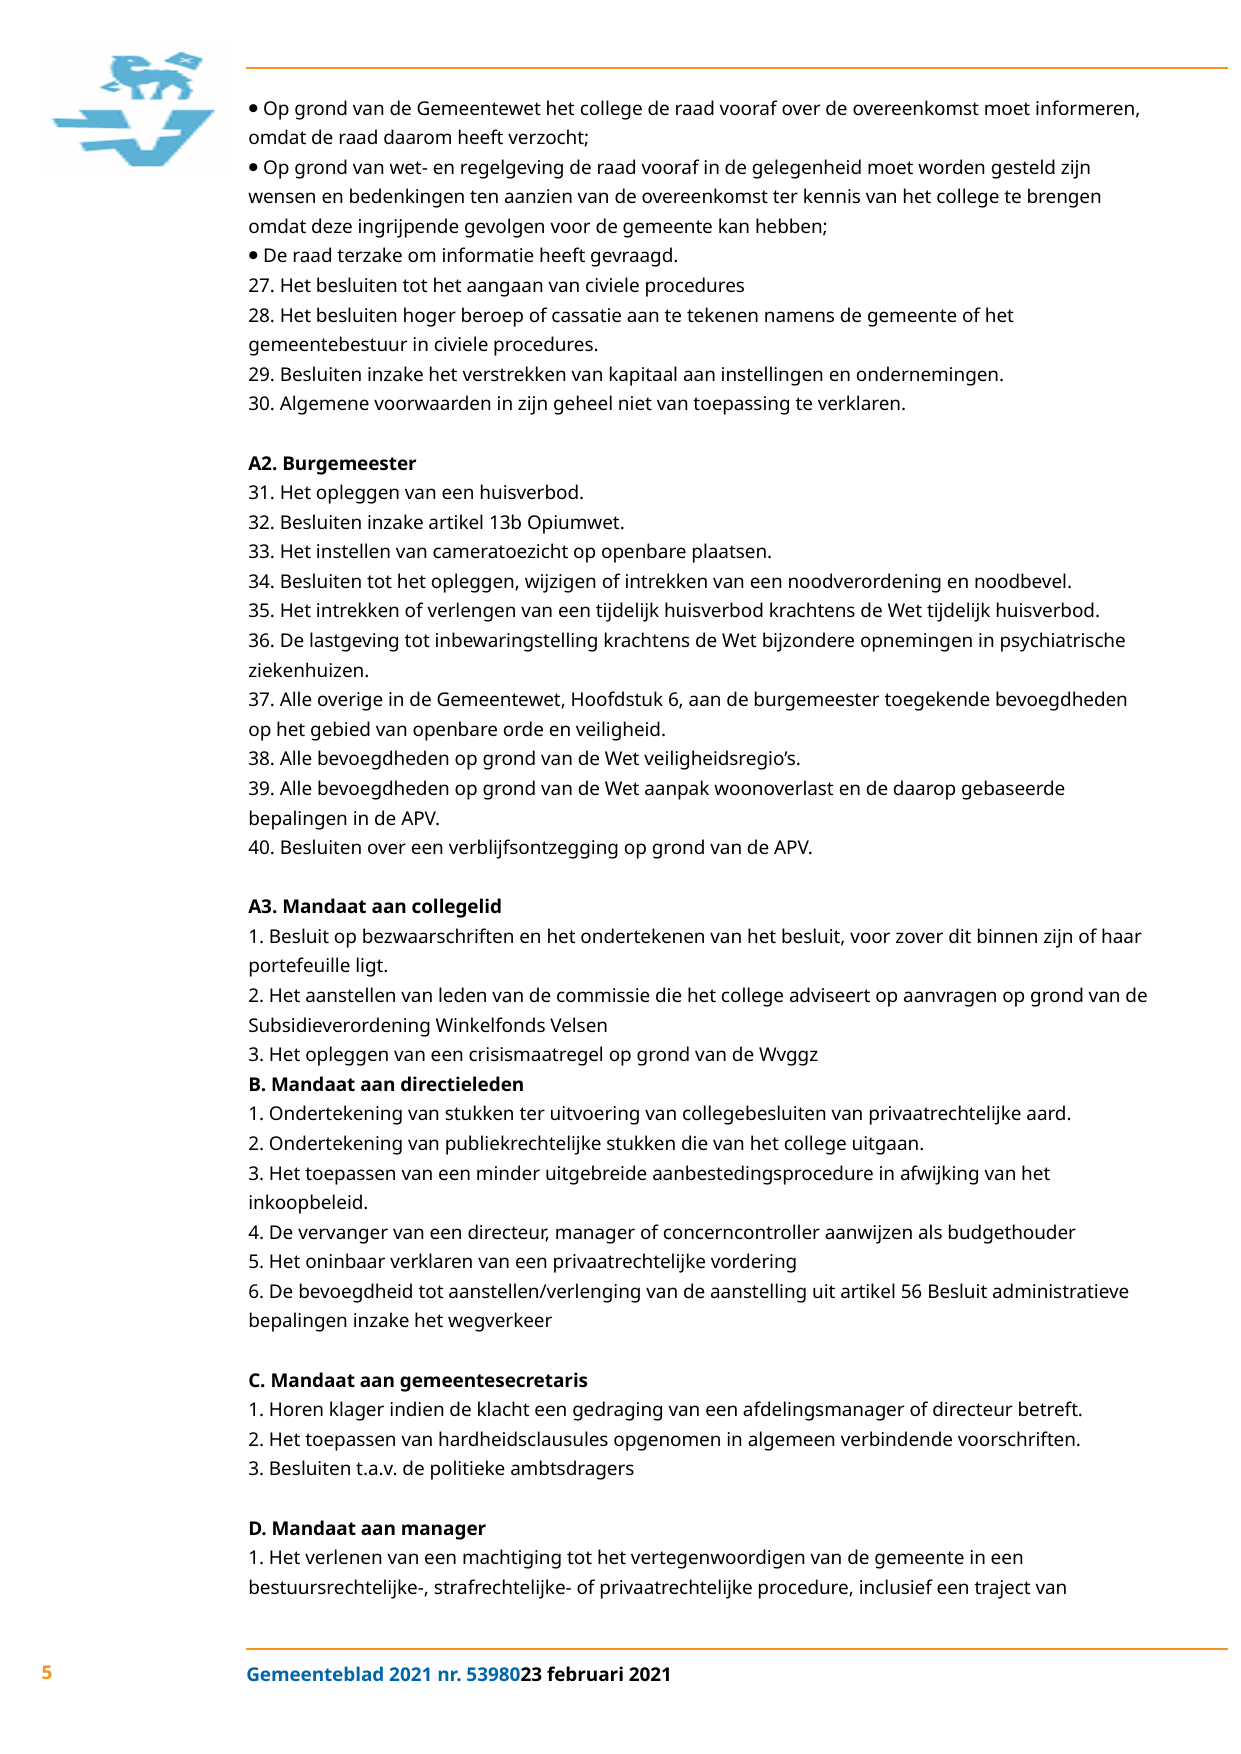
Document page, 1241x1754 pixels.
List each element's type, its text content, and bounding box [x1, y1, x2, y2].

text A3. Mandaat aan collegelid [248, 893, 1152, 919]
text 39. Alle bevoegdheden op grond van de Wet aanpak woonoverlast en de daarop gebaseerde bepalingen in de APV. [248, 775, 1152, 831]
text 36. De lastgeving tot inbewaringstelling krachtens de Wet bijzondere opnemingen in psychiatrische ziekenhuizen. [248, 627, 1152, 683]
text ⦁ Op grond van wet- en regelgeving de raad vooraf in de gelegenheid moet worden gesteld zijn wensen en bedenkingen ten aanzien van de overeenkomst ter kennis van het college te brengen omdat deze ingrijpende gevolgen voor de gemeente kan hebben; [248, 154, 1152, 239]
text 38. Alle bevoegdheden op grond van de Wet veiligheidsregio’s. [248, 746, 1152, 771]
text 33. Het instellen van cameratoezicht op openbare plaatsen. [248, 538, 1152, 564]
text 35. Het intrekken of verlengen van een tijdelijk huisverbod krachtens de Wet tijdelijk huisverbod. [248, 598, 1152, 623]
text ⦁ De raad terzake om informatie heeft gevraagd. [248, 243, 1152, 268]
text 1. Horen klager indien de klacht een gedraging van een afdelingsmanager of directeur betreft. [248, 1396, 1152, 1422]
text 5. Het oninbaar verklaren van een privaatrechtelijke vordering [248, 1248, 1152, 1274]
text 29. Besluiten inzake het verstrekken van kapitaal aan instellingen en ondernemingen. [248, 361, 1152, 387]
text 6. De bevoegdheid tot aanstellen/verlenging van de aanstelling uit artikel 56 Besluit administratieve bepalingen inzake het wegverkeer [248, 1278, 1152, 1333]
text 2. Het aanstellen van leden van de commissie die het college adviseert op aanvragen op grond van de Subsidieverordening Winkelfonds Velsen [248, 982, 1152, 1038]
text 4. De vervanger van een directeur, manager of concerncontroller aanwijzen als budgethouder [248, 1219, 1152, 1245]
text A2. Burgemeester [248, 450, 1152, 476]
text 1. Het verlenen van een machtiging tot het vertegenwoordigen van de gemeente in een bestuursrechtelijke-, strafrechtelijke- of privaatrechtelijke procedure, inclusief een traject van [248, 1544, 1152, 1600]
text 32. Besluiten inzake artikel 13b Opiumwet. [248, 509, 1152, 535]
text ⦁ Op grond van de Gemeentewet het college de raad vooraf over de overeenkomst moet informeren, omdat de raad daarom heeft verzocht; [248, 95, 1152, 150]
text C. Mandaat aan gemeentesecretaris [248, 1367, 1152, 1393]
text 3. Het opleggen van een crisismaatregel op grond van de Wvggz [248, 1041, 1152, 1067]
text 2. Ondertekening van publiekrechtelijke stukken die van het college uitgaan. [248, 1130, 1152, 1156]
text 2. Het toepassen van hardheidsclausules opgenomen in algemeen verbindende voorschriften. [248, 1426, 1152, 1452]
text 37. Alle overige in de Gemeentewet, Hoofdstuk 6, aan de burgemeester toegekende bevoegdheden op het gebied van openbare orde en veiligheid. [248, 686, 1152, 742]
text 30. Algemene voorwaarden in zijn geheel niet van toepassing te verklaren. [248, 391, 1152, 416]
text D. Mandaat aan manager [248, 1515, 1152, 1541]
text 27. Het besluiten tot het aangaan van civiele procedures [248, 272, 1152, 298]
text 34. Besluiten tot het opleggen, wijzigen of intrekken van een noodverordening en noodbevel. [248, 568, 1152, 594]
picture [41, 47, 231, 172]
text B. Mandaat aan directieleden [248, 1071, 1152, 1097]
text 28. Het besluiten hoger beroep of cassatie aan te tekenen namens de gemeente of het gemeentebestuur in civiele procedures. [248, 302, 1152, 357]
text 1. Ondertekening van stukken ter uitvoering van collegebesluiten van privaatrechtelijke aard. [248, 1101, 1152, 1126]
text 40. Besluiten over een verblijfsontzegging op grond van de APV. [248, 834, 1152, 860]
text 31. Het opleggen van een huisverbod. [248, 479, 1152, 505]
text 3. Besluiten t.a.v. de politieke ambtsdragers [248, 1456, 1152, 1481]
text 3. Het toepassen van een minder uitgebreide aanbestedingsprocedure in afwijking van het inkoopbeleid. [248, 1160, 1152, 1215]
text 1. Besluit op bezwaarschriften en het ondertekenen van het besluit, voor zover dit binnen zijn of haar portefeuille ligt. [248, 923, 1152, 978]
